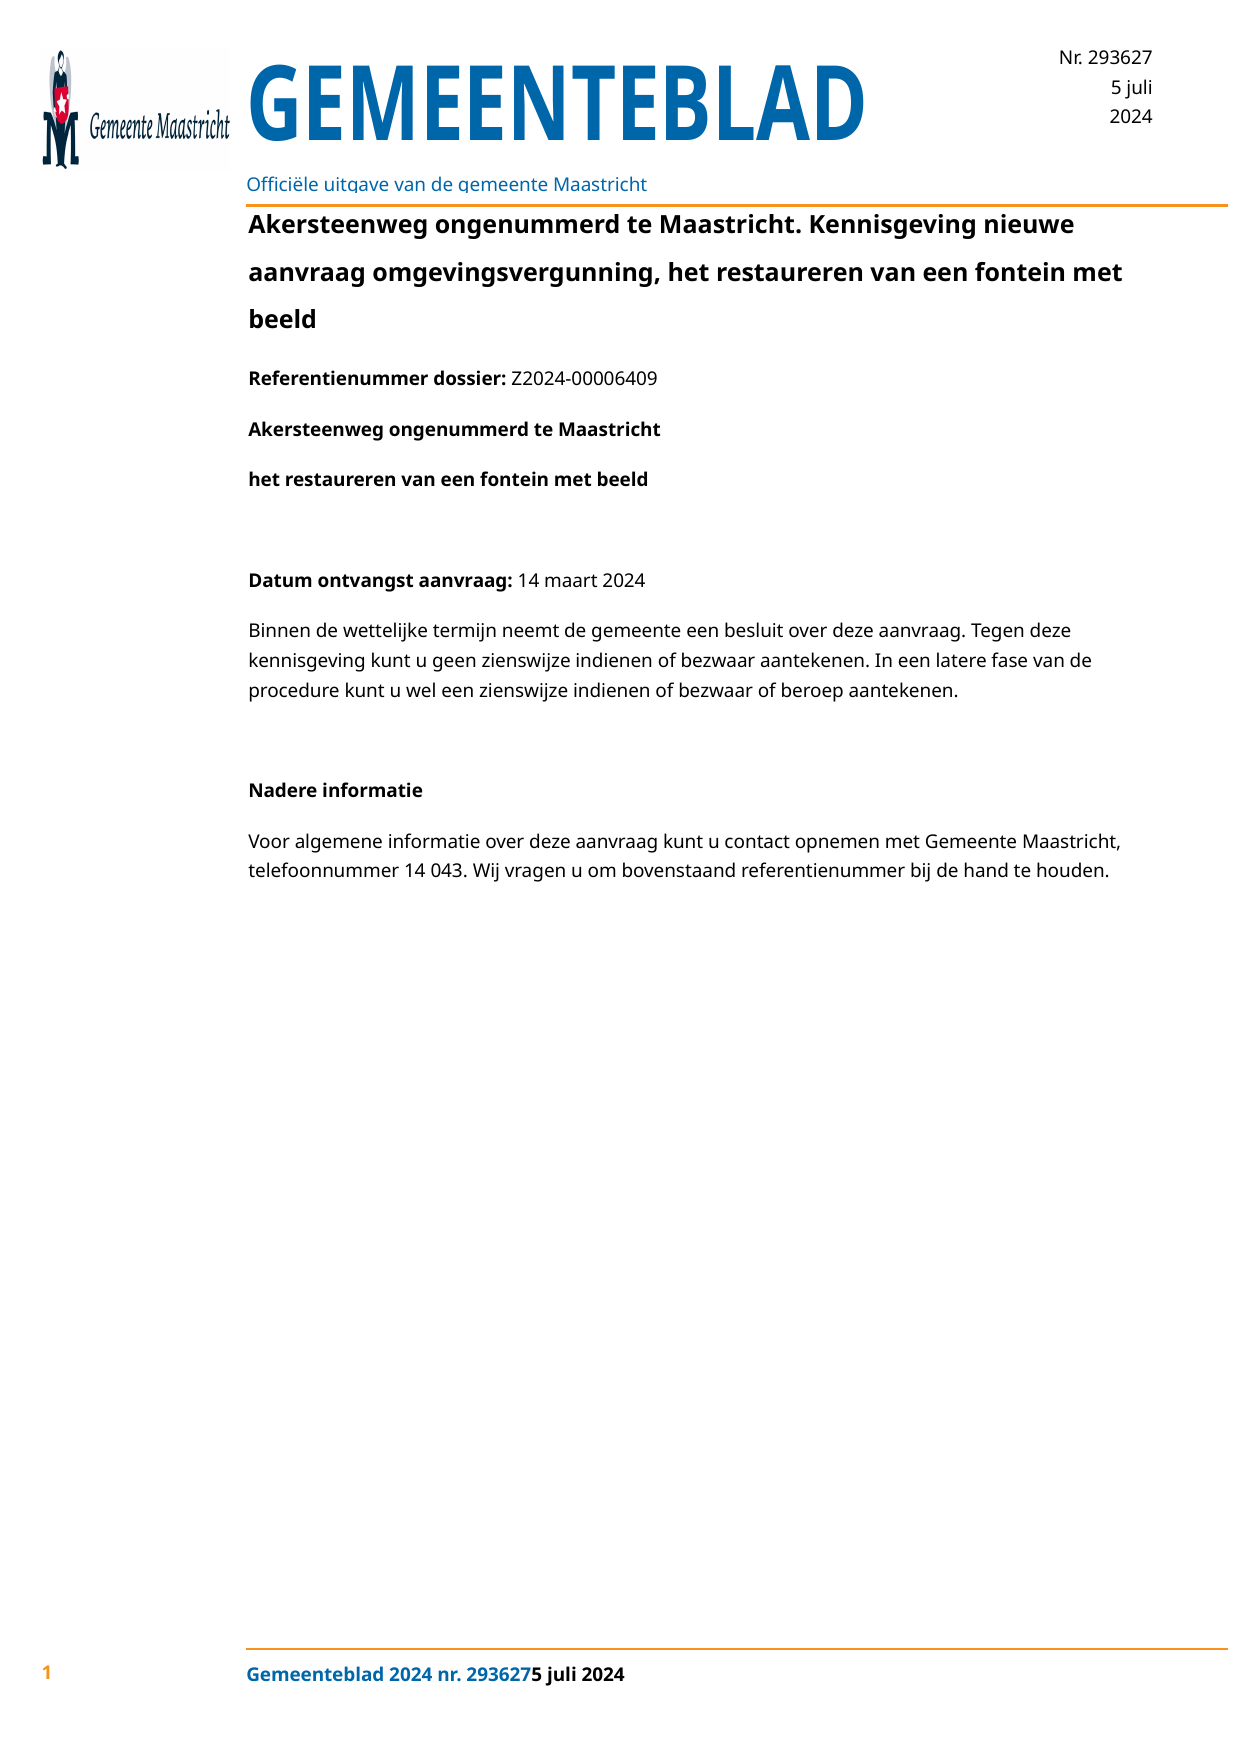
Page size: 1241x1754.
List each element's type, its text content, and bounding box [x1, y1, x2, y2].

text het restaureren van een fontein met beeld [248, 466, 1152, 492]
text Datum ontvangst aanvraag: 14 maart 2024 [248, 567, 1152, 593]
text Voor algemene informatie over deze aanvraag kunt u contact opnemen met Gemeente Maastricht, telefoonnummer 14 043. Wij vragen u om bovenstaand referentienummer bij de hand te houden. [248, 828, 1152, 883]
text Akersteenweg ongenummerd te Maastricht [248, 416, 1152, 442]
text Referentienummer dossier: Z2024-00006409 [248, 366, 1152, 391]
picture [41, 47, 231, 172]
text Akersteenweg ongenummerd te Maastricht. Kennisgeving nieuwe aanvraag omgevingsvergunning, het restaureren van een fontein met beeld [248, 207, 1152, 336]
text Binnen de wettelijke termijn neemt de gemeente een besluit over deze aanvraag. Tegen deze kennisgeving kunt u geen zienswijze indienen of bezwaar aantekenen. In een latere fase van de procedure kunt u wel een zienswijze indienen of bezwaar of beroep aantekenen. [248, 618, 1152, 702]
text Nadere informatie [248, 778, 1152, 803]
